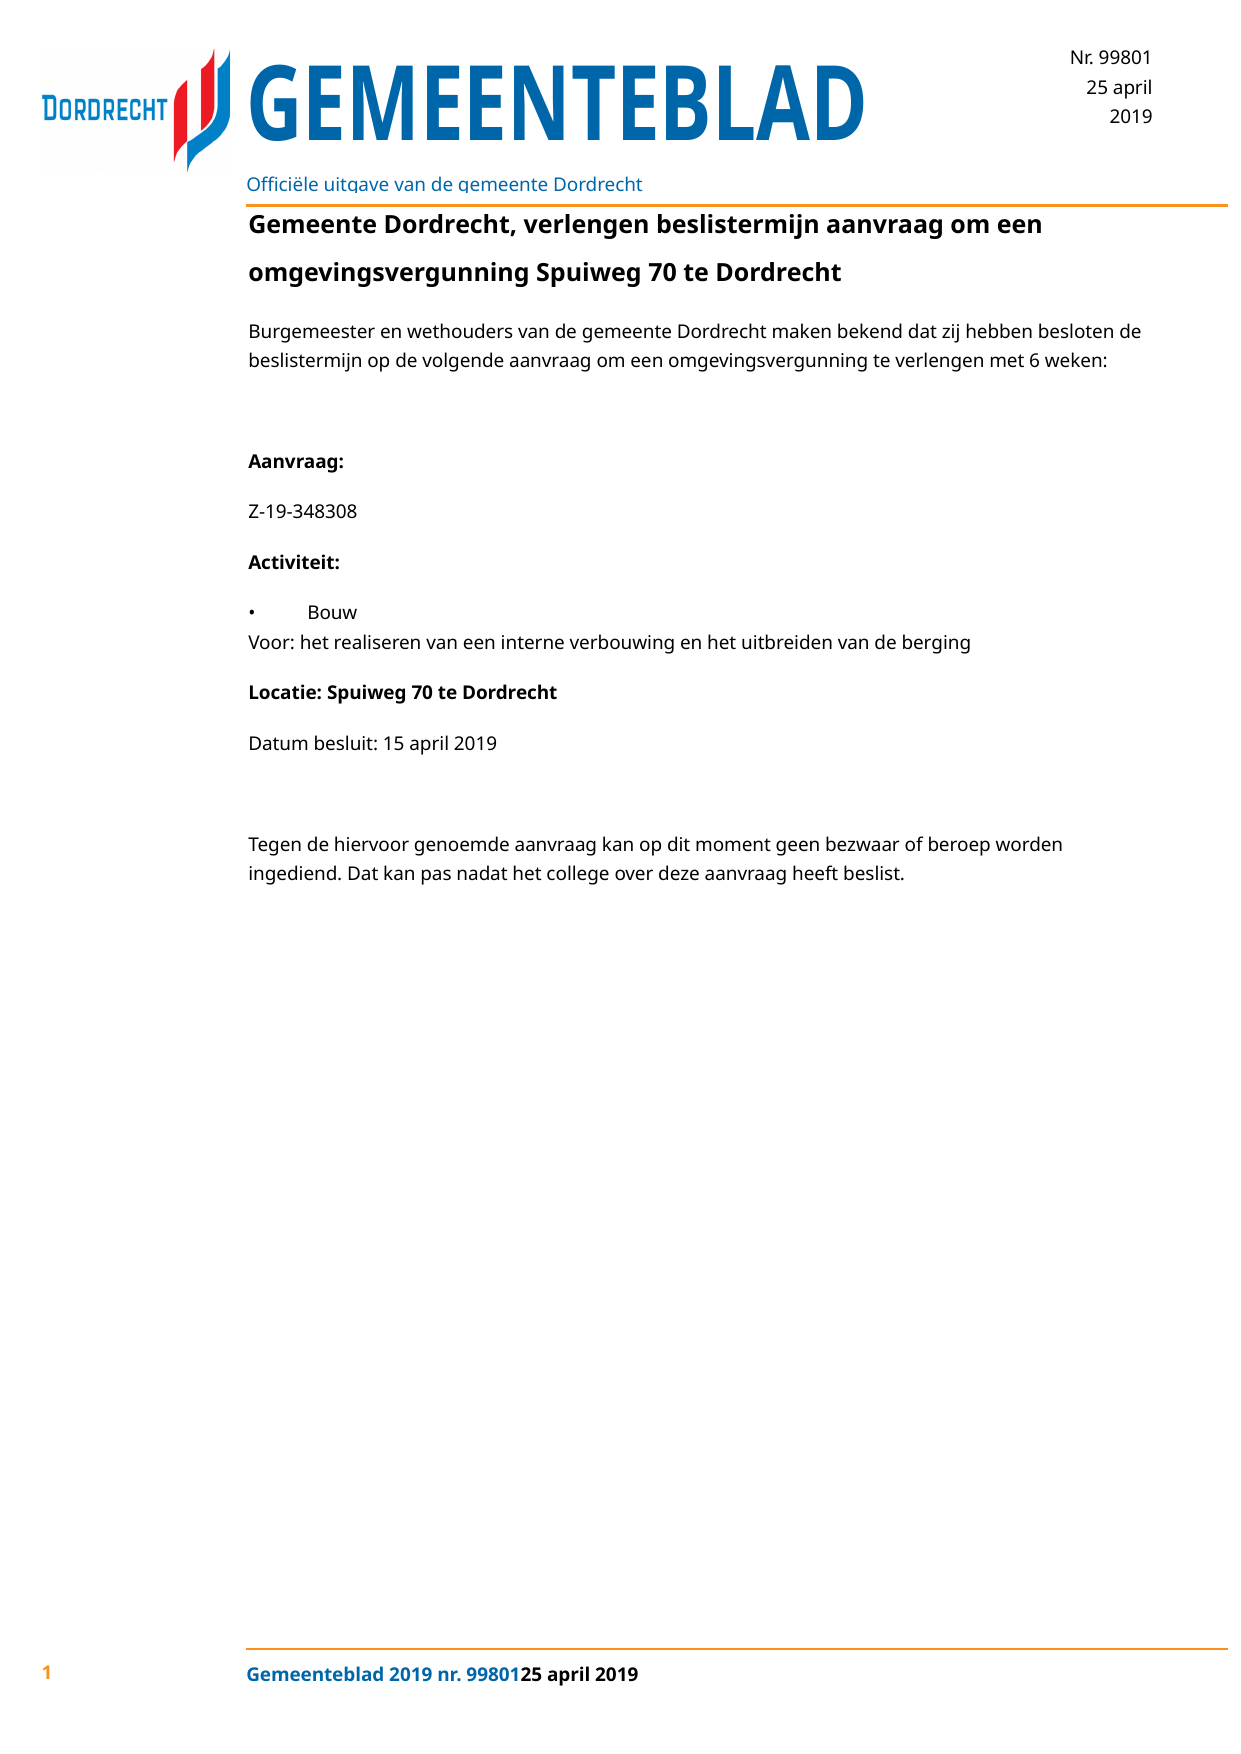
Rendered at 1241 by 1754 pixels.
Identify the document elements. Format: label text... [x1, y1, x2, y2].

text Tegen de hiervoor genoemde aanvraag kan op dit moment geen bezwaar of beroep worden ingediend. Dat kan pas nadat het college over deze aanvraag heeft beslist. [248, 831, 1152, 886]
text Datum besluit: 15 april 2019 [248, 730, 1152, 756]
text Activiteit: [248, 549, 1152, 575]
text Voor: het realiseren van een interne verbouwing en het uitbreiden van de berging [248, 629, 1152, 655]
picture [41, 47, 231, 172]
text Gemeente Dordrecht, verlengen beslistermijn aanvraag om een omgevingsvergunning Spuiweg 70 te Dordrecht [248, 207, 1152, 288]
text Burgemeester en wethouders van de gemeente Dordrecht maken bekend dat zij hebben besloten de beslistermijn op de volgende aanvraag om een omgevingsvergunning te verlengen met 6 weken: [248, 318, 1152, 373]
list Bouw [248, 599, 1152, 625]
text Locatie: Spuiweg 70 te Dordrecht [248, 679, 1152, 705]
text Aanvraag: [248, 448, 1152, 474]
text Z-19-348308 [248, 499, 1152, 524]
